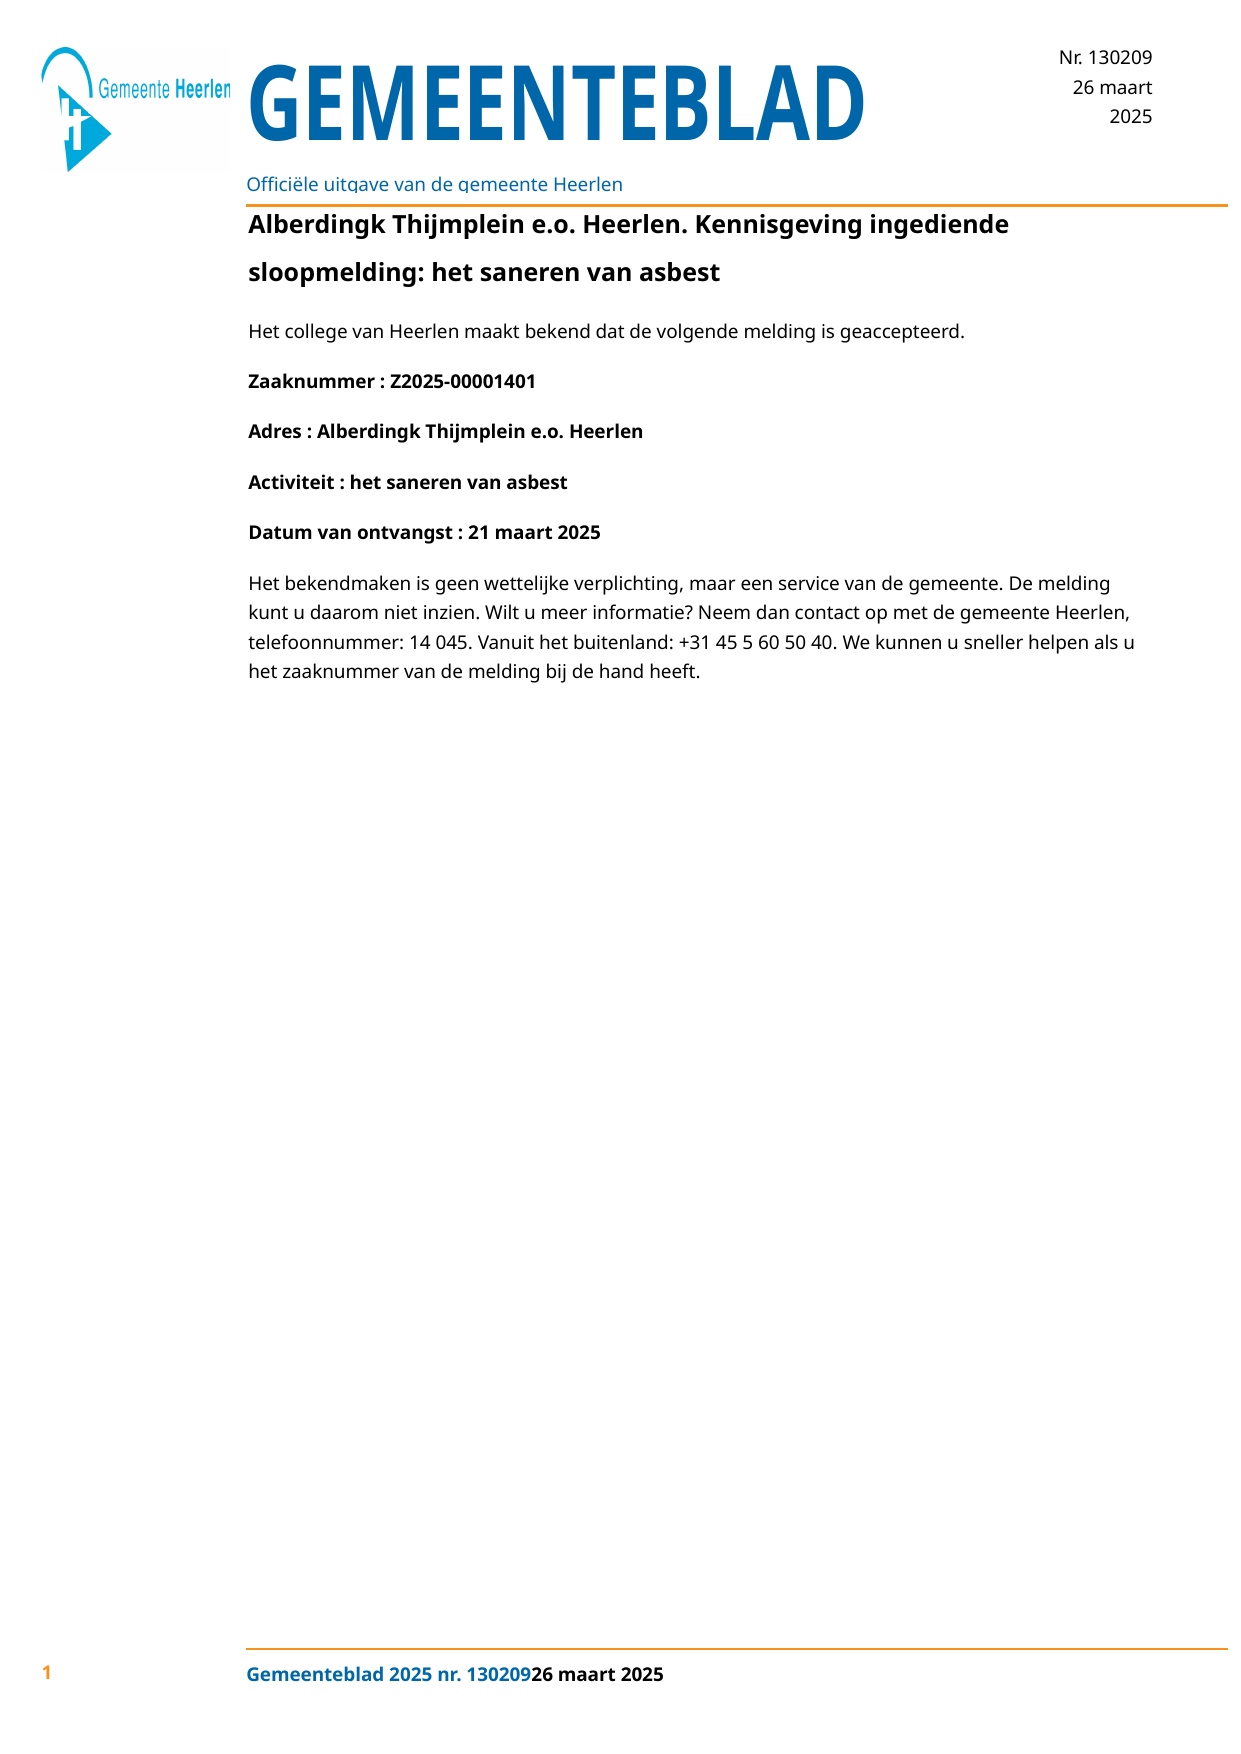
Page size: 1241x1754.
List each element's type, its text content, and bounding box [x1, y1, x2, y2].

text Adres : Alberdingk Thijmplein e.o. Heerlen [248, 419, 1152, 444]
text Datum van ontvangst : 21 maart 2025 [248, 519, 1152, 545]
text Zaaknummer : Z2025-00001401 [248, 368, 1152, 394]
text Het college van Heerlen maakt bekend dat de volgende melding is geaccepteerd. [248, 318, 1152, 344]
text Activiteit : het saneren van asbest [248, 469, 1152, 495]
text Het bekendmaken is geen wettelijke verplichting, maar een service van de gemeente. De melding kunt u daarom niet inzien. Wilt u meer informatie? Neem dan contact op met de gemeente Heerlen, telefoonnummer: 14 045. Vanuit het buitenland: +31 45 5 60 50 40. We kunnen u sneller helpen als u het zaaknummer van de melding bij de hand heeft. [248, 570, 1152, 684]
picture [41, 47, 59, 70]
picture [41, 47, 231, 172]
text Alberdingk Thijmplein e.o. Heerlen. Kennisgeving ingediende sloopmelding: het saneren van asbest [248, 207, 1152, 288]
